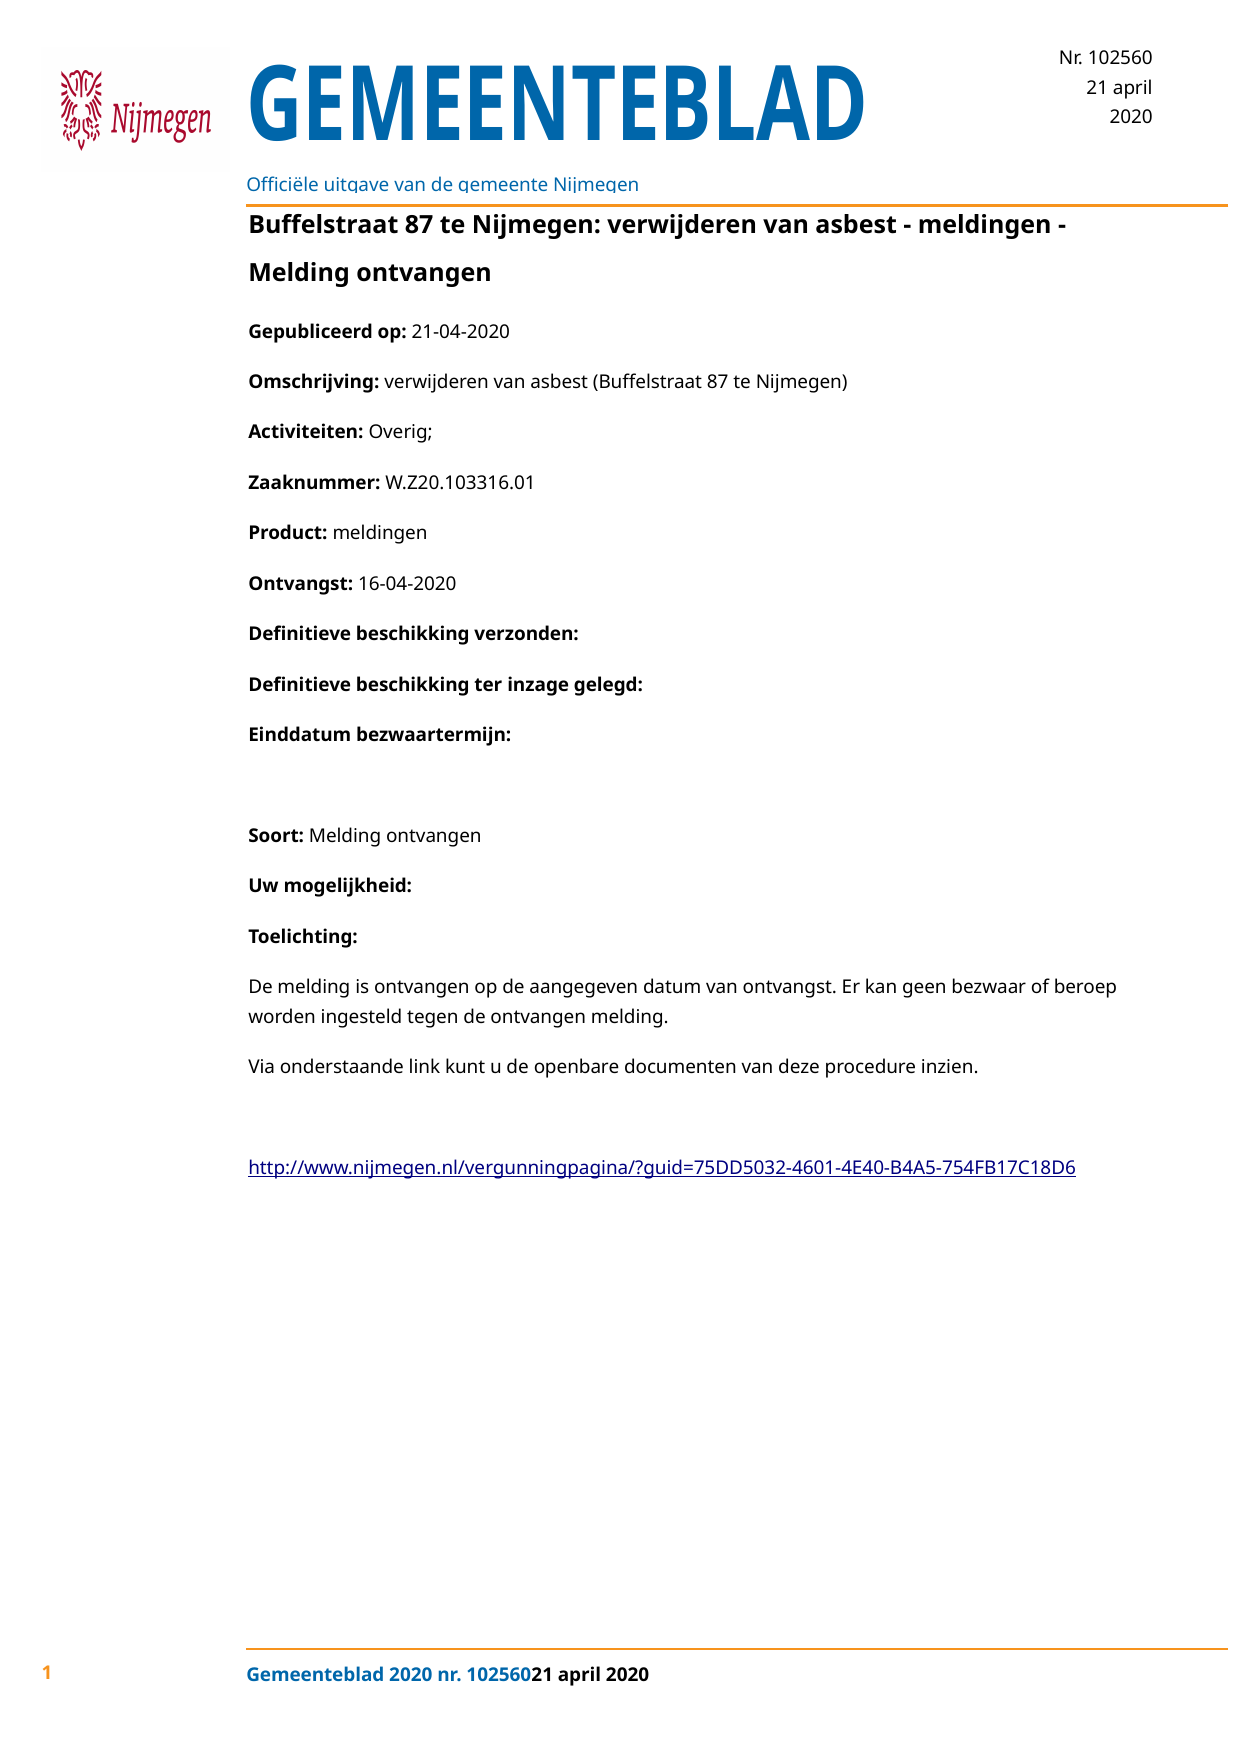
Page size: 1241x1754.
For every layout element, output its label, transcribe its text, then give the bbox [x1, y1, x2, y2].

picture [41, 47, 231, 172]
text Via onderstaande link kunt u de openbare documenten van deze procedure inzien. [248, 1053, 1152, 1079]
text Gepubliceerd op: 21-04-2020 [248, 318, 1152, 344]
text Omschrijving: verwijderen van asbest (Buffelstraat 87 te Nijmegen) [248, 368, 1152, 394]
text Soort: Melding ontvangen [248, 822, 1152, 848]
text De melding is ontvangen op de aangegeven datum van ontvangst. Er kan geen bezwaar of beroep worden ingesteld tegen de ontvangen melding. [248, 973, 1152, 1029]
text Definitieve beschikking ter inzage gelegd: [248, 671, 1152, 697]
text Zaaknummer: W.Z20.103316.01 [248, 469, 1152, 495]
text Definitieve beschikking verzonden: [248, 620, 1152, 646]
text Toelichting: [248, 923, 1152, 949]
text Einddatum bezwaartermijn: [248, 721, 1152, 747]
text Buffelstraat 87 te Nijmegen: verwijderen van asbest - meldingen - Melding ontvangen [248, 207, 1152, 288]
text Ontvangst: 16-04-2020 [248, 570, 1152, 596]
text Activiteiten: Overig; [248, 419, 1152, 444]
text http://www.nijmegen.nl/vergunningpagina/?guid=75DD5032-4601-4E40-B4A5-754FB17C18D6 [248, 1154, 1152, 1180]
text Product: meldingen [248, 519, 1152, 545]
text Uw mogelijkheid: [248, 872, 1152, 898]
